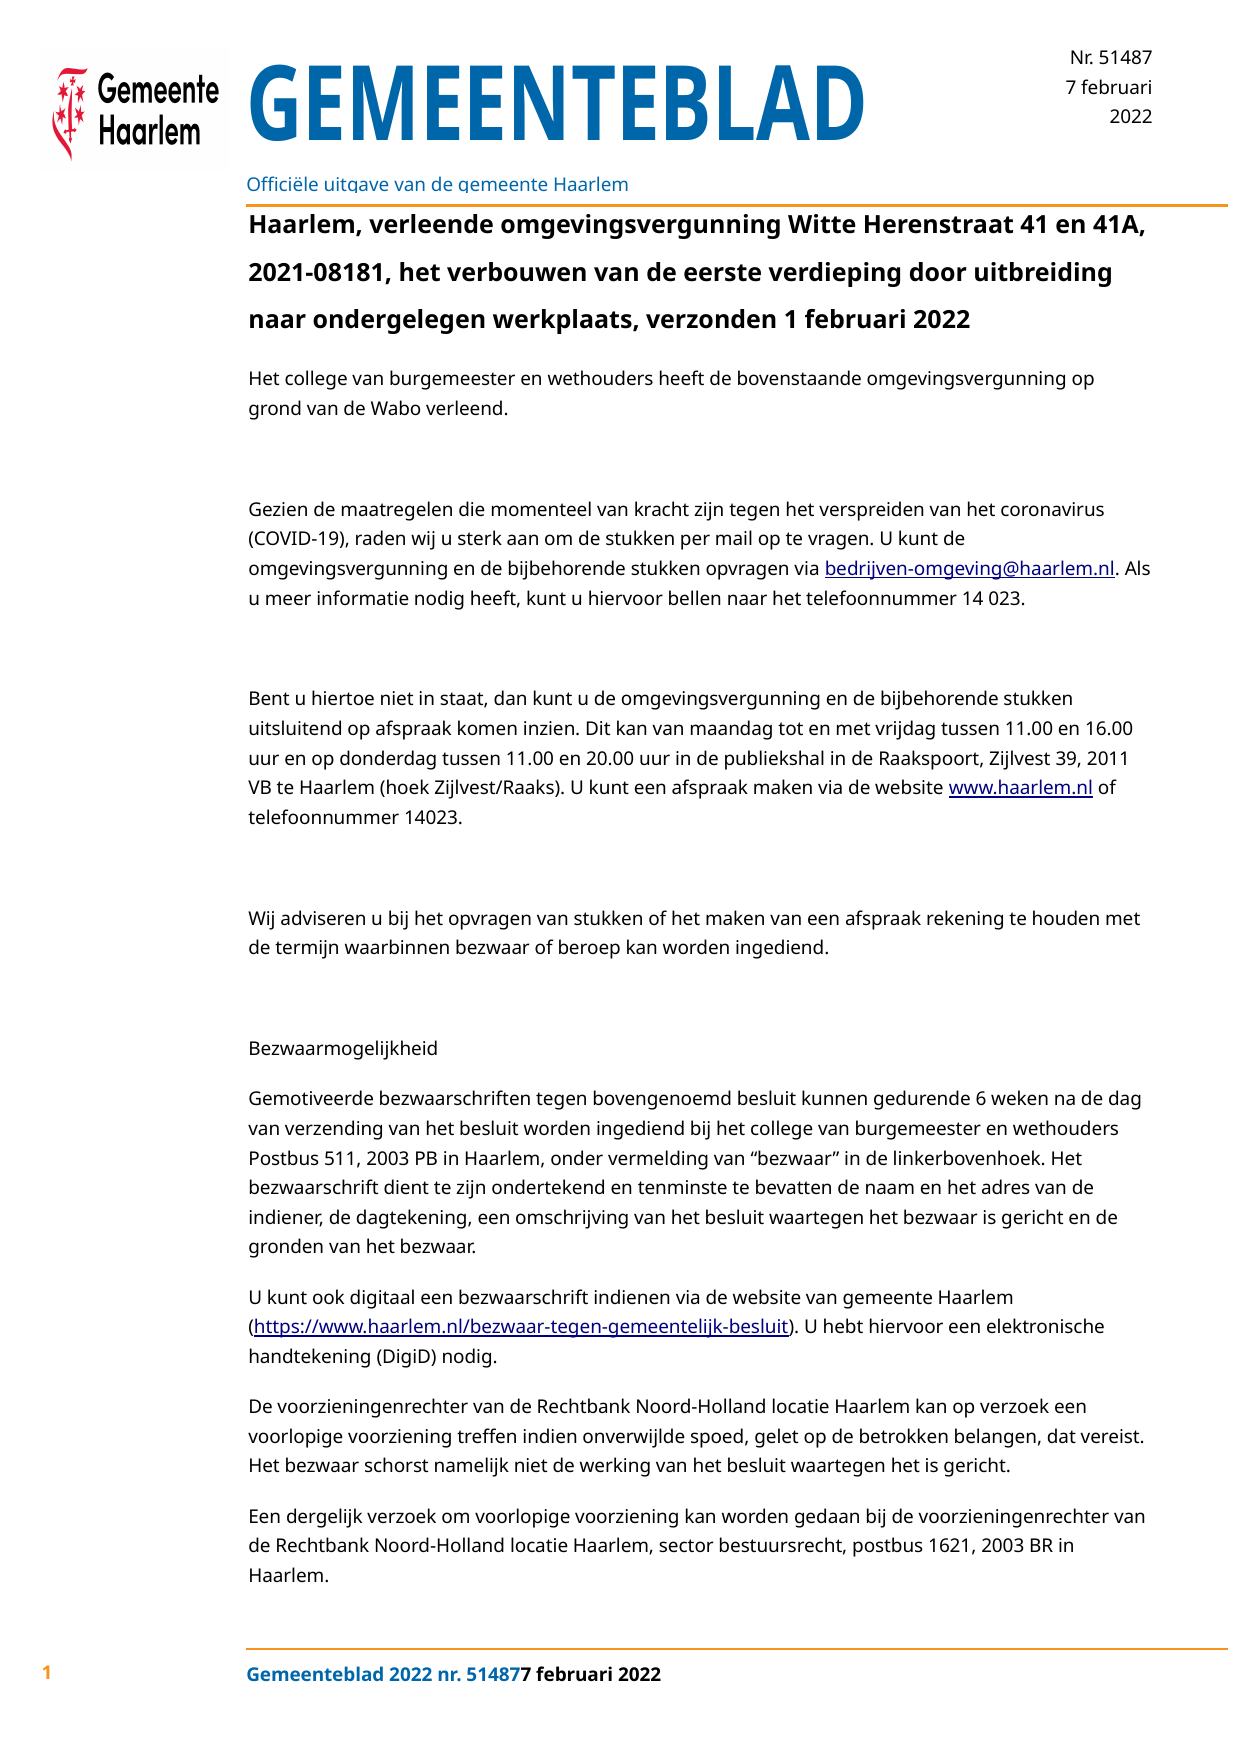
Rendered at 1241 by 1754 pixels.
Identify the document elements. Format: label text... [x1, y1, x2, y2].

text Gezien de maatregelen die momenteel van kracht zijn tegen het verspreiden van het coronavirus (COVID-19), raden wij u sterk aan om de stukken per mail op te vragen. U kunt de omgevingsvergunning en de bijbehorende stukken opvragen via bedrijven-omgeving@haarlem.nl. Als u meer informatie nodig heeft, kunt u hiervoor bellen naar het telefoonnummer 14 023. [248, 496, 1152, 610]
text Een dergelijk verzoek om voorlopige voorziening kan worden gedaan bij de voorzieningenrechter van de Rechtbank Noord-Holland locatie Haarlem, sector bestuursrecht, postbus 1621, 2003 BR in Haarlem. [248, 1503, 1152, 1588]
text Bent u hiertoe niet in staat, dan kunt u de omgevingsvergunning en de bijbehorende stukken uitsluitend op afspraak komen inzien. Dit kan van maandag tot en met vrijdag tussen 11.00 en 16.00 uur en op donderdag tussen 11.00 en 20.00 uur in de publiekshal in de Raakspoort, Zijlvest 39, 2011 VB te Haarlem (hoek Zijlvest/Raaks). U kunt een afspraak maken via de website www.haarlem.nl of telefoonnummer 14023. [248, 686, 1152, 829]
picture [41, 47, 231, 172]
text De voorzieningenrechter van de Rechtbank Noord-Holland locatie Haarlem kan op verzoek een voorlopige voorziening treffen indien onverwijlde spoed, gelet op de betrokken belangen, dat vereist. Het bezwaar schorst namelijk niet de werking van het besluit waartegen het is gericht. [248, 1393, 1152, 1478]
text Het college van burgemeester en wethouders heeft de bovenstaande omgevingsvergunning op grond van de Wabo verleend. [248, 366, 1152, 421]
text Bezwaarmogelijkheid [248, 1035, 1152, 1061]
text Gemotiveerde bezwaarschriften tegen bovengenoemd besluit kunnen gedurende 6 weken na de dag van verzending van het besluit worden ingediend bij het college van burgemeester en wethouders Postbus 511, 2003 PB in Haarlem, onder vermelding van “bezwaar” in de linkerbovenhoek. Het bezwaarschrift dient te zijn ondertekend en tenminste te bevatten de naam en het adres van de indiener, de dagtekening, een omschrijving van het besluit waartegen het bezwaar is gericht en de gronden van het bezwaar. [248, 1086, 1152, 1259]
text U kunt ook digitaal een bezwaarschrift indienen via de website van gemeente Haarlem (https://www.haarlem.nl/bezwaar-tegen-gemeentelijk-besluit). U hebt hiervoor een elektronische handtekening (DigiD) nodig. [248, 1284, 1152, 1369]
text Wij adviseren u bij het opvragen van stukken of het maken van een afspraak rekening te houden met de termijn waarbinnen bezwaar of beroep kan worden ingediend. [248, 905, 1152, 960]
text Haarlem, verleende omgevingsvergunning Witte Herenstraat 41 en 41A, 2021-08181, het verbouwen van de eerste verdieping door uitbreiding naar ondergelegen werkplaats, verzonden 1 februari 2022 [248, 207, 1152, 336]
